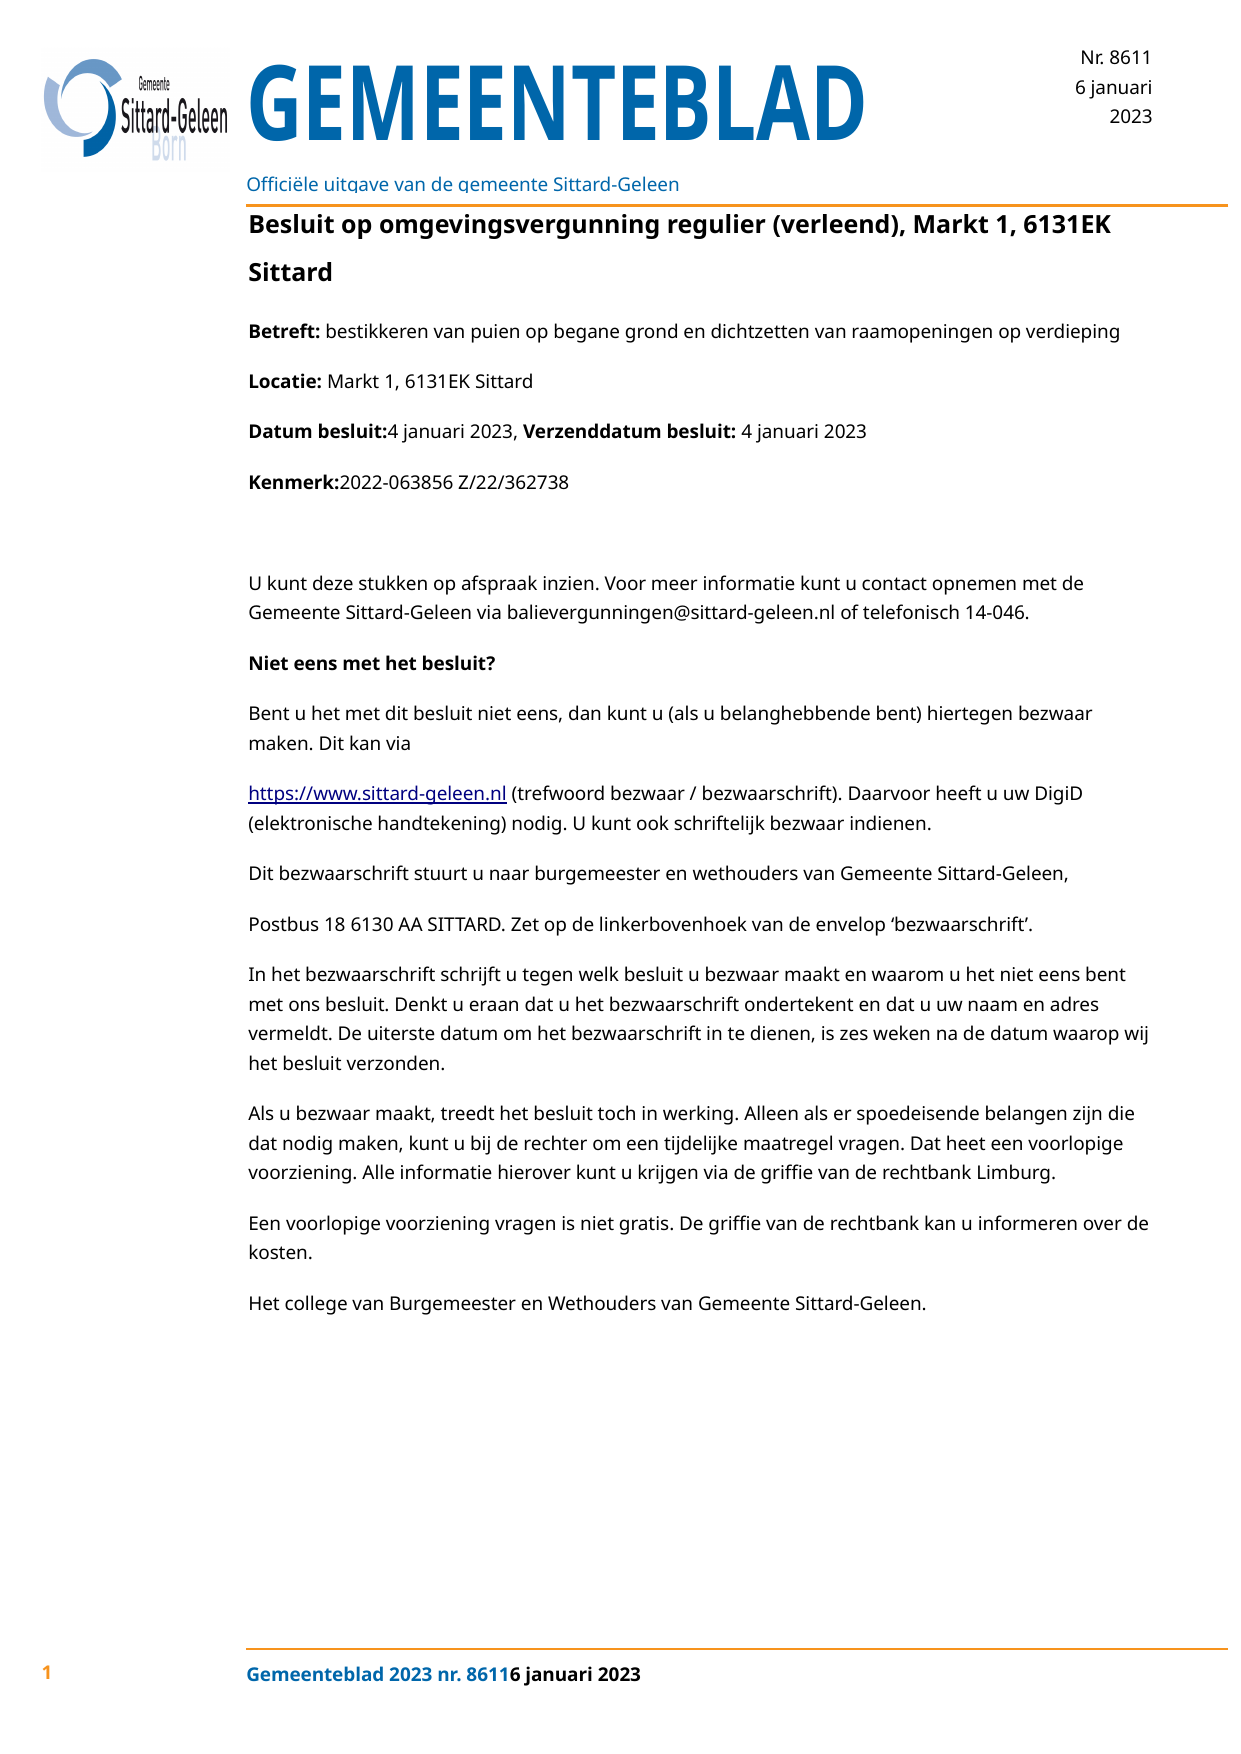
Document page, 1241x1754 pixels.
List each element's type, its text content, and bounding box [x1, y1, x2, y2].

text In het bezwaarschrift schrijft u tegen welk besluit u bezwaar maakt en waarom u het niet eens bent met ons besluit. Denkt u eraan dat u het bezwaarschrift ondertekent en dat u uw naam en adres vermeldt. De uiterste datum om het bezwaarschrift in te dienen, is zes weken na de datum waarop wij het besluit verzonden. [248, 961, 1152, 1076]
text Datum besluit:4 januari 2023, Verzenddatum besluit: 4 januari 2023 [248, 419, 1152, 444]
text Besluit op omgevingsvergunning regulier (verleend), Markt 1, 6131EK Sittard [248, 207, 1152, 288]
picture [41, 47, 231, 172]
text Niet eens met het besluit? [248, 650, 1152, 676]
text Postbus 18 6130 AA SITTARD. Zet op de linkerbovenhoek van de envelop ‘bezwaarschrift’. [248, 911, 1152, 937]
text Kenmerk:2022-063856 Z/22/362738 [248, 469, 1152, 495]
text Als u bezwaar maakt, treedt het besluit toch in werking. Alleen als er spoedeisende belangen zijn die dat nodig maken, kunt u bij de rechter om een tijdelijke maatregel vragen. Dat heet een voorlopige voorziening. Alle informatie hierover kunt u krijgen via de griffie van de rechtbank Limburg. [248, 1100, 1152, 1185]
text https://www.sittard-geleen.nl (trefwoord bezwaar / bezwaarschrift). Daarvoor heeft u uw DigiD (elektronische handtekening) nodig. U kunt ook schriftelijk bezwaar indienen. [248, 780, 1152, 836]
text Betreft: bestikkeren van puien op begane grond en dichtzetten van raamopeningen op verdieping [248, 318, 1152, 344]
text Locatie: Markt 1, 6131EK Sittard [248, 368, 1152, 394]
text U kunt deze stukken op afspraak inzien. Voor meer informatie kunt u contact opnemen met de Gemeente Sittard-Geleen via balievergunningen@sittard-geleen.nl of telefonisch 14-046. [248, 570, 1152, 625]
text Bent u het met dit besluit niet eens, dan kunt u (als u belanghebbende bent) hiertegen bezwaar maken. Dit kan via [248, 700, 1152, 756]
text Het college van Burgemeester en Wethouders van Gemeente Sittard-Geleen. [248, 1290, 1152, 1316]
text Dit bezwaarschrift stuurt u naar burgemeester en wethouders van Gemeente Sittard-Geleen, [248, 860, 1152, 886]
text Een voorlopige voorziening vragen is niet gratis. De griffie van de rechtbank kan u informeren over de kosten. [248, 1210, 1152, 1265]
